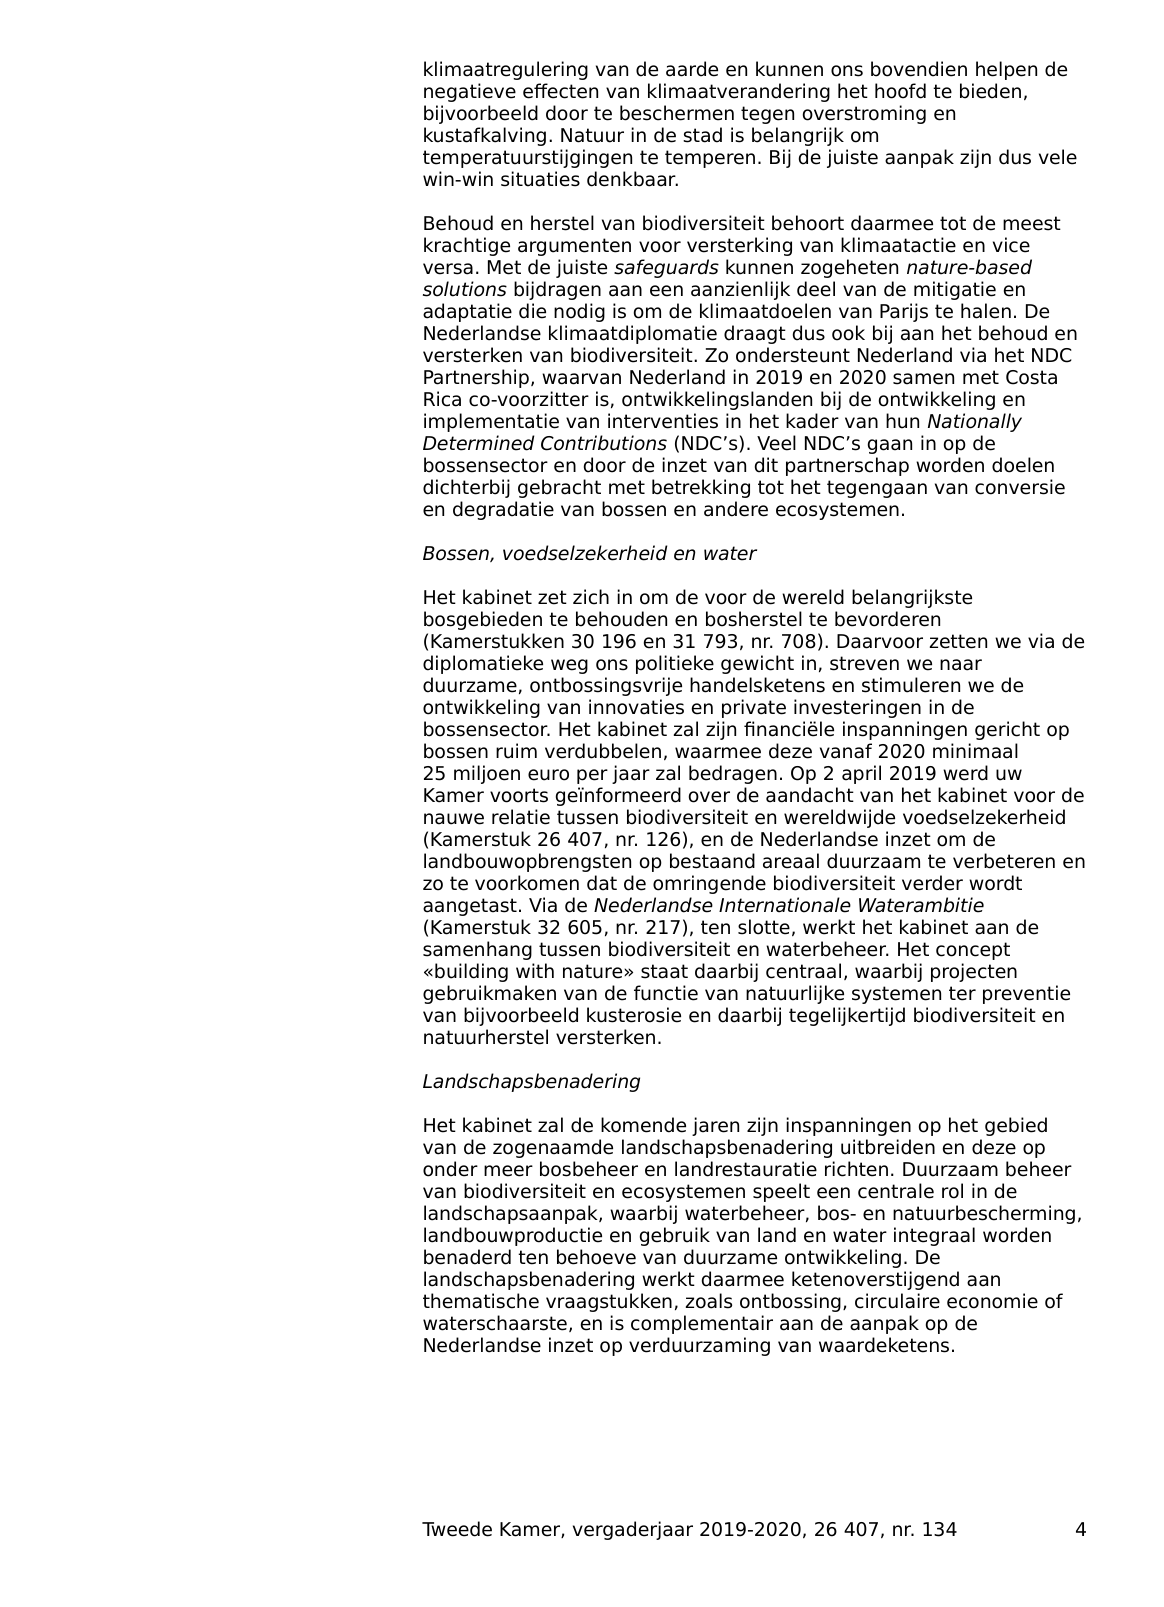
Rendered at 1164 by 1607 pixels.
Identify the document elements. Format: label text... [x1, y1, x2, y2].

text Het kabinet zet zich in om de voor de wereld belangrijkste bosgebieden te behouden en bosherstel te bevorderen (Kamerstukken 30 196 en 31 793, nr. 708). Daarvoor zetten we via de diplomatieke weg ons politieke gewicht in, streven we naar duurzame, ontbossingsvrije handelsketens en stimuleren we de ontwikkeling van innovaties en private investeringen in de bossensector. Het kabinet zal zijn financiële inspanningen gericht op bossen ruim verdubbelen, waarmee deze vanaf 2020 minimaal 25 miljoen euro per jaar zal bedragen. Op 2 april 2019 werd uw Kamer voorts geïnformeerd over de aandacht van het kabinet voor de nauwe relatie tussen biodiversiteit en wereldwijde voedselzekerheid (Kamerstuk 26 407, nr. 126), en de Nederlandse inzet om de landbouwopbrengsten op bestaand areaal duurzaam te verbeteren en zo te voorkomen dat de omringende biodiversiteit verder wordt aangetast. Via de Nederlandse Internationale Waterambitie (Kamerstuk 32 605, nr. 217), ten slotte, werkt het kabinet aan de samenhang tussen biodiversiteit en waterbeheer. Het concept «building with nature» staat daarbij centraal, waarbij projecten gebruikmaken van de functie van natuurlijke systemen ter preventie van bijvoorbeeld kusterosie en daarbij tegelijkertijd biodiversiteit en natuurherstel versterken. [422, 587, 1087, 1049]
text klimaatregulering van de aarde en kunnen ons bovendien helpen de negatieve effecten van klimaatverandering het hoofd te bieden, bijvoorbeeld door te beschermen tegen overstroming en kustafkalving. Natuur in de stad is belangrijk om temperatuurstijgingen te temperen. Bij de juiste aanpak zijn dus vele win-win situaties denkbaar. [422, 59, 1087, 191]
text Het kabinet zal de komende jaren zijn inspanningen op het gebied van de zogenaamde landschapsbenadering uitbreiden en deze op onder meer bosbeheer en landrestauratie richten. Duurzaam beheer van biodiversiteit en ecosystemen speelt een centrale rol in de landschapsaanpak, waarbij waterbeheer, bos- en natuurbescherming, landbouwproductie en gebruik van land en water integraal worden benaderd ten behoeve van duurzame ontwikkeling. De landschapsbenadering werkt daarmee ketenoverstijgend aan thematische vraagstukken, zoals ontbossing, circulaire economie of waterschaarste, en is complementair aan de aanpak op de Nederlandse inzet op verduurzaming van waardeketens. [422, 1115, 1087, 1357]
text Behoud en herstel van biodiversiteit behoort daarmee tot de meest krachtige argumenten voor versterking van klimaatactie en vice versa. Met de juiste safeguards kunnen zogeheten nature-based solutions bijdragen aan een aanzienlijk deel van de mitigatie en adaptatie die nodig is om de klimaatdoelen van Parijs te halen. De Nederlandse klimaatdiplomatie draagt dus ook bij aan het behoud en versterken van biodiversiteit. Zo ondersteunt Nederland via het NDC Partnership, waarvan Nederland in 2019 en 2020 samen met Costa Rica co-voorzitter is, ontwikkelingslanden bij de ontwikkeling en implementatie van interventies in het kader van hun Nationally Determined Contributions (NDC’s). Veel NDC’s gaan in op de bossensector en door de inzet van dit partnerschap worden doelen dichterbij gebracht met betrekking tot het tegengaan van conversie en degradatie van bossen en andere ecosystemen. [422, 213, 1087, 521]
subtitle Landschapsbenadering [422, 1071, 1087, 1093]
subtitle Bossen, voedselzekerheid en water [422, 543, 1087, 565]
